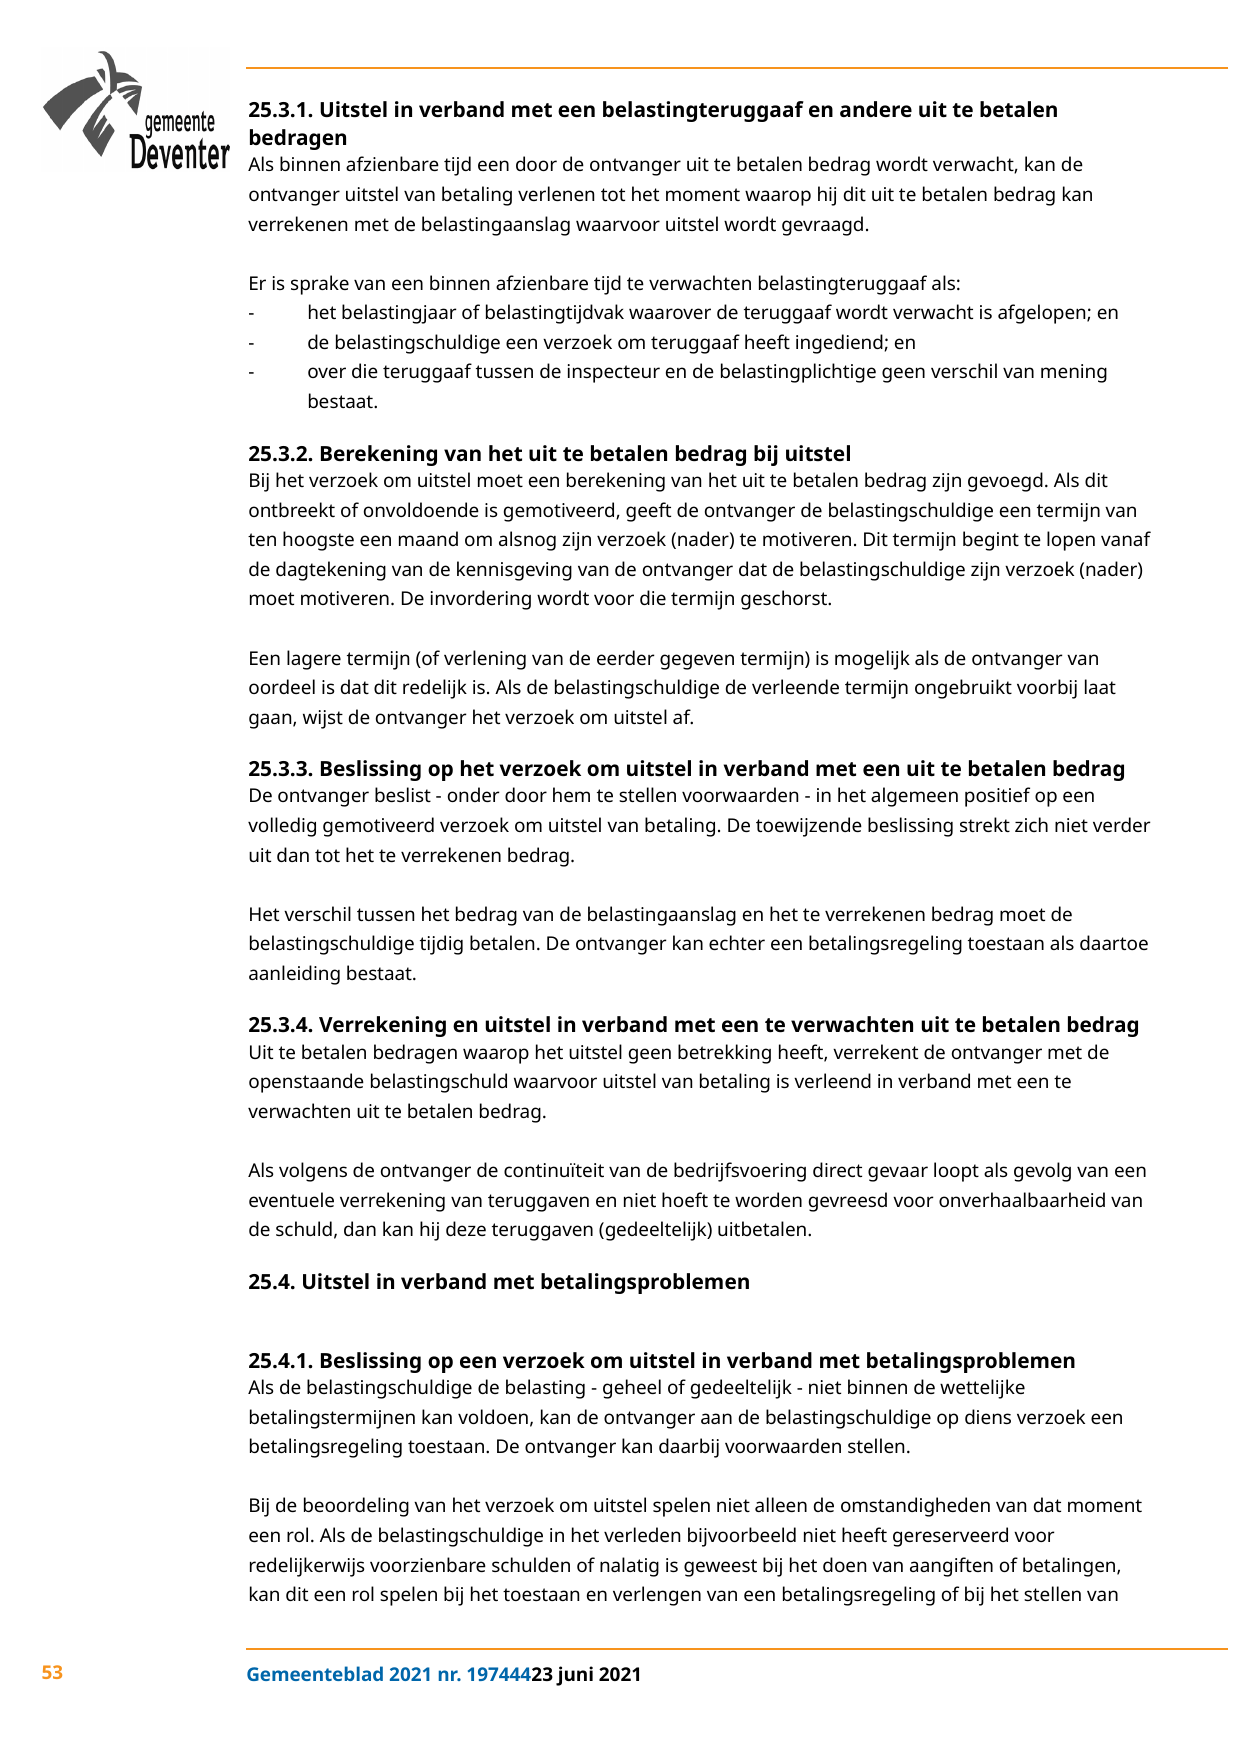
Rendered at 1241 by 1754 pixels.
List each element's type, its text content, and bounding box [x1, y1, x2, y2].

text Als binnen afzienbare tijd een door de ontvanger uit te betalen bedrag wordt verwacht, kan de ontvanger uitstel van betaling verlenen tot het moment waarop hij dit uit te betalen bedrag kan verrekenen met de belastingaanslag waarvoor uitstel wordt gevraagd. [248, 152, 1152, 237]
text 25.4. Uitstel in verband met betalingsproblemen [248, 1267, 1152, 1295]
text Uit te betalen bedragen waarop het uitstel geen betrekking heeft, verrekent de ontvanger met de openstaande belastingschuld waarvoor uitstel van betaling is verleend in verband met een te verwachten uit te betalen bedrag. [248, 1039, 1152, 1124]
text 25.4.1. Beslissing op een verzoek om uitstel in verband met betalingsproblemen [248, 1346, 1152, 1374]
text Er is sprake van een binnen afzienbare tijd te verwachten belastingteruggaaf als: [248, 270, 1152, 296]
text Bij de beoordeling van het verzoek om uitstel spelen niet alleen de omstandigheden van dat moment een rol. Als de belastingschuldige in het verleden bijvoorbeeld niet heeft gereserveerd voor redelijkerwijs voorzienbare schulden of nalatig is geweest bij het doen van aangiften of betalingen, kan dit een rol spelen bij het toestaan en verlengen van een betalingsregeling of bij het stellen van [248, 1493, 1152, 1607]
text Een lagere termijn (of verlening van de eerder gegeven termijn) is mogelijk als de ontvanger van oordeel is dat dit redelijk is. Als de belastingschuldige de verleende termijn ongebruikt voorbij laat gaan, wijst de ontvanger het verzoek om uitstel af. [248, 645, 1152, 729]
list over die teruggaaf tussen de inspecteur en de belastingplichtige geen verschil van mening bestaat. [248, 359, 1152, 414]
text Als de belastingschuldige de belasting - geheel of gedeeltelijk - niet binnen de wettelijke betalingstermijnen kan voldoen, kan de ontvanger aan de belastingschuldige op diens verzoek een betalingsregeling toestaan. De ontvanger kan daarbij voorwaarden stellen. [248, 1374, 1152, 1459]
text 25.3.1. Uitstel in verband met een belastingteruggaaf en andere uit te betalen bedragen [248, 95, 1152, 152]
list de belastingschuldige een verzoek om teruggaaf heeft ingediend; en [248, 329, 1152, 355]
list het belastingjaar of belastingtijdvak waarover de teruggaaf wordt verwacht is afgelopen; en [248, 299, 1152, 325]
text 25.3.2. Berekening van het uit te betalen bedrag bij uitstel [248, 439, 1152, 467]
picture [41, 47, 231, 172]
text Het verschil tussen het bedrag van de belastingaanslag en het te verrekenen bedrag moet de belastingschuldige tijdig betalen. De ontvanger kan echter een betalingsregeling toestaan als daartoe aanleiding bestaat. [248, 901, 1152, 986]
text Bij het verzoek om uitstel moet een berekening van het uit te betalen bedrag zijn gevoegd. Als dit ontbreekt of onvoldoende is gemotiveerd, geeft de ontvanger de belastingschuldige een termijn van ten hoogste een maand om alsnog zijn verzoek (nader) te motiveren. Dit termijn begint te lopen vanaf de dagtekening van de kennisgeving van de ontvanger dat de belastingschuldige zijn verzoek (nader) moet motiveren. De invordering wordt voor die termijn geschorst. [248, 467, 1152, 611]
text Als volgens de ontvanger de continuïteit van de bedrijfsvoering direct gevaar loopt als gevolg van een eventuele verrekening van teruggaven en niet hoeft te worden gevreesd voor onverhaalbaarheid van de schuld, dan kan hij deze teruggaven (gedeeltelijk) uitbetalen. [248, 1157, 1152, 1242]
text De ontvanger beslist - onder door hem te stellen voorwaarden - in het algemeen positief op een volledig gemotiveerd verzoek om uitstel van betaling. De toewijzende beslissing strekt zich niet verder uit dan tot het te verrekenen bedrag. [248, 783, 1152, 868]
text 25.3.3. Beslissing op het verzoek om uitstel in verband met een uit te betalen bedrag [248, 754, 1152, 783]
text 25.3.4. Verrekening en uitstel in verband met een te verwachten uit te betalen bedrag [248, 1011, 1152, 1039]
